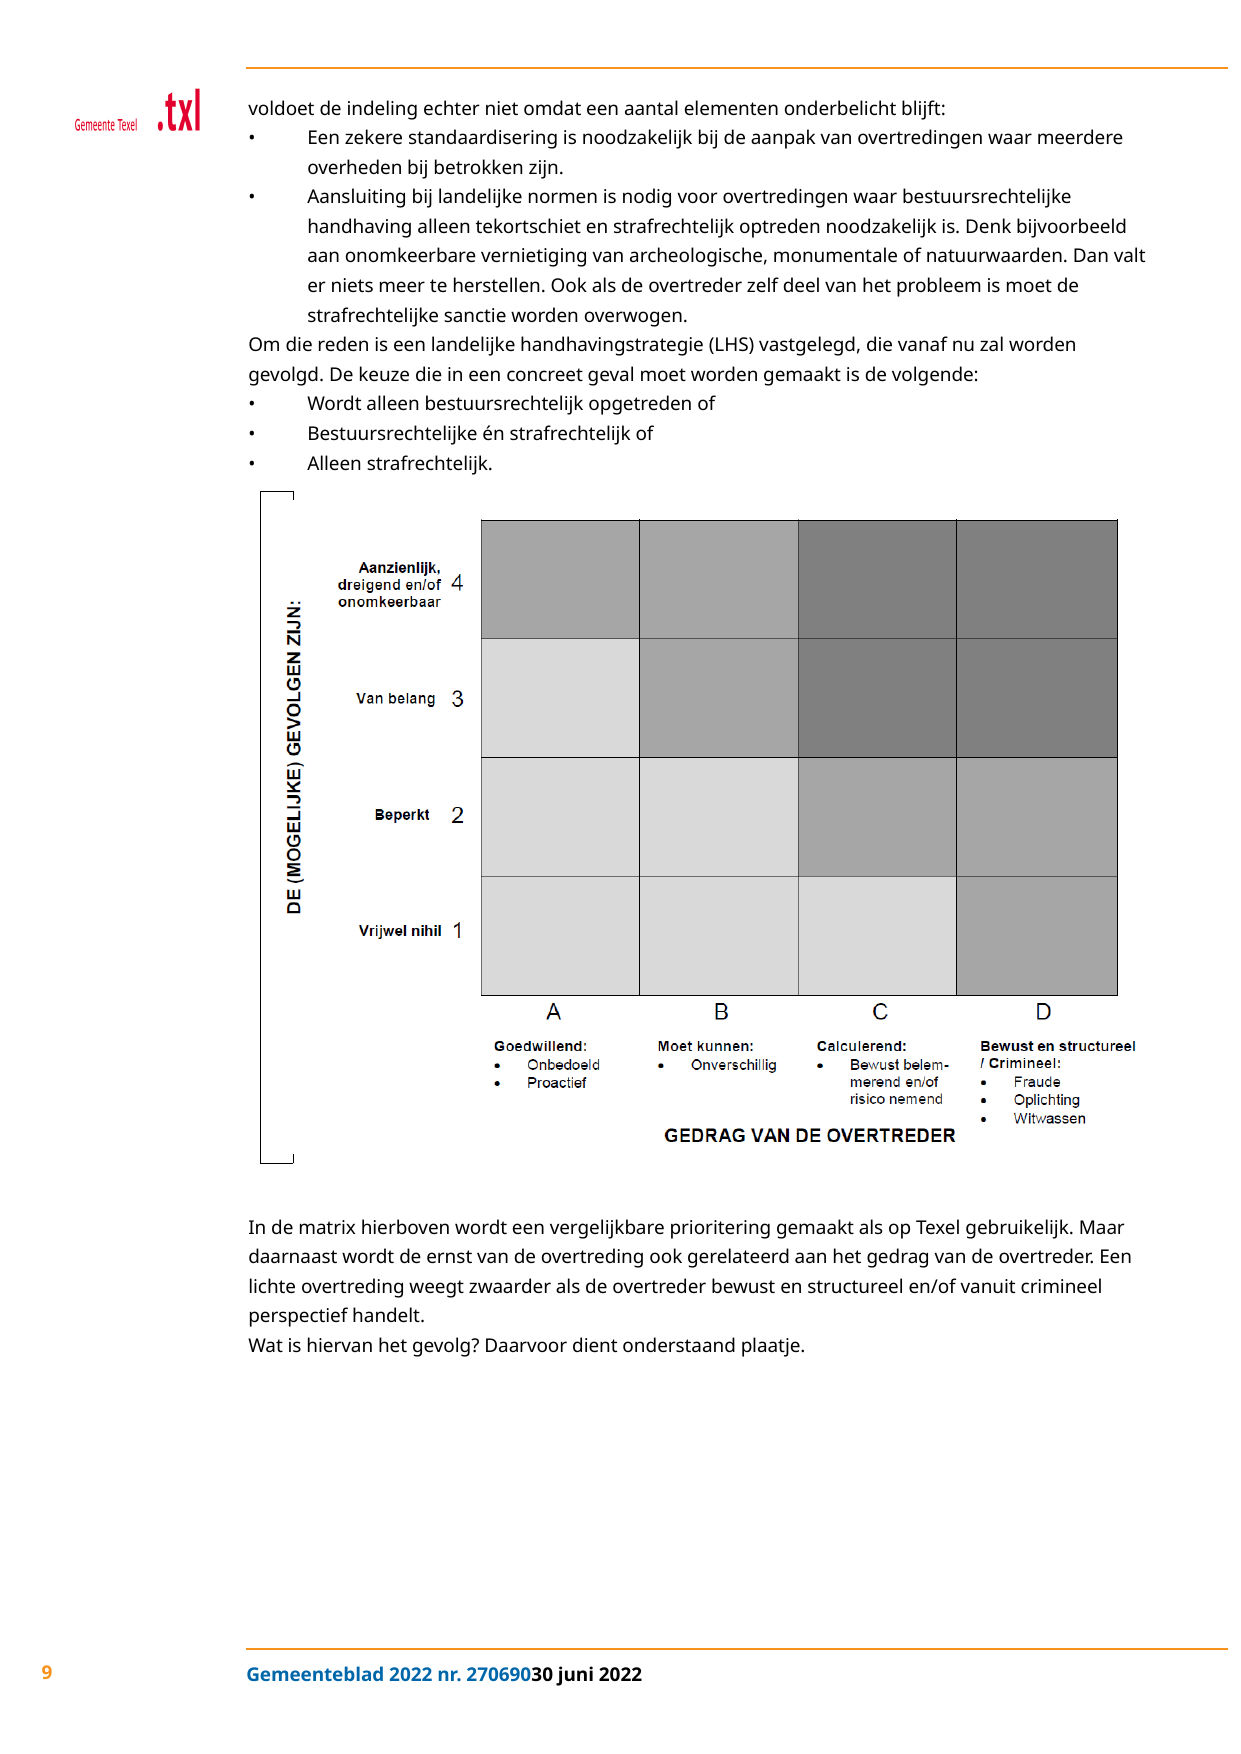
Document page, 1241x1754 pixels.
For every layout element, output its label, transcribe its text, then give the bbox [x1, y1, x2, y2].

text Om die reden is een landelijke handhavingstrategie (LHS) vastgelegd, die vanaf nu zal worden gevolgd. De keuze die in een concreet geval moet worden gemaakt is de volgende: [248, 331, 1152, 387]
list Wordt alleen bestuursrechtelijk opgetreden of [248, 391, 1152, 416]
list Alleen strafrechtelijk. [248, 450, 1152, 476]
picture [41, 47, 231, 172]
text voldoet de indeling echter niet omdat een aantal elementen onderbelicht blijft: [248, 95, 1152, 121]
list Een zekere standaardisering is noodzakelijk bij de aanpak van overtredingen waar meerdere overheden bij betrokken zijn. [248, 124, 1152, 180]
text In de matrix hierboven wordt een vergelijkbare prioritering gemaakt als op Texel gebruikelijk. Maar daarnaast wordt de ernst van de overtreding ook gerelateerd aan het gedrag van de overtreder. Een lichte overtreding weegt zwaarder als de overtreder bewust en structureel en/of vanuit crimineel perspectief handelt. [248, 1214, 1152, 1328]
list Bestuursrechtelijke én strafrechtelijk of [248, 420, 1152, 446]
picture [268, 500, 1155, 1154]
list Aansluiting bij landelijke normen is nodig voor overtredingen waar bestuursrechtelijke handhaving alleen tekortschiet en strafrechtelijk optreden noodzakelijk is. Denk bijvoorbeeld aan onomkeerbare vernietiging van archeologische, monumentale of natuurwaarden. Dan valt er niets meer te herstellen. Ook als de overtreder zelf deel van het probleem is moet de strafrechtelijke sanctie worden overwogen. [248, 183, 1152, 328]
text Wat is hiervan het gevolg? Daarvoor dient onderstaand plaatje. [248, 1332, 1152, 1358]
